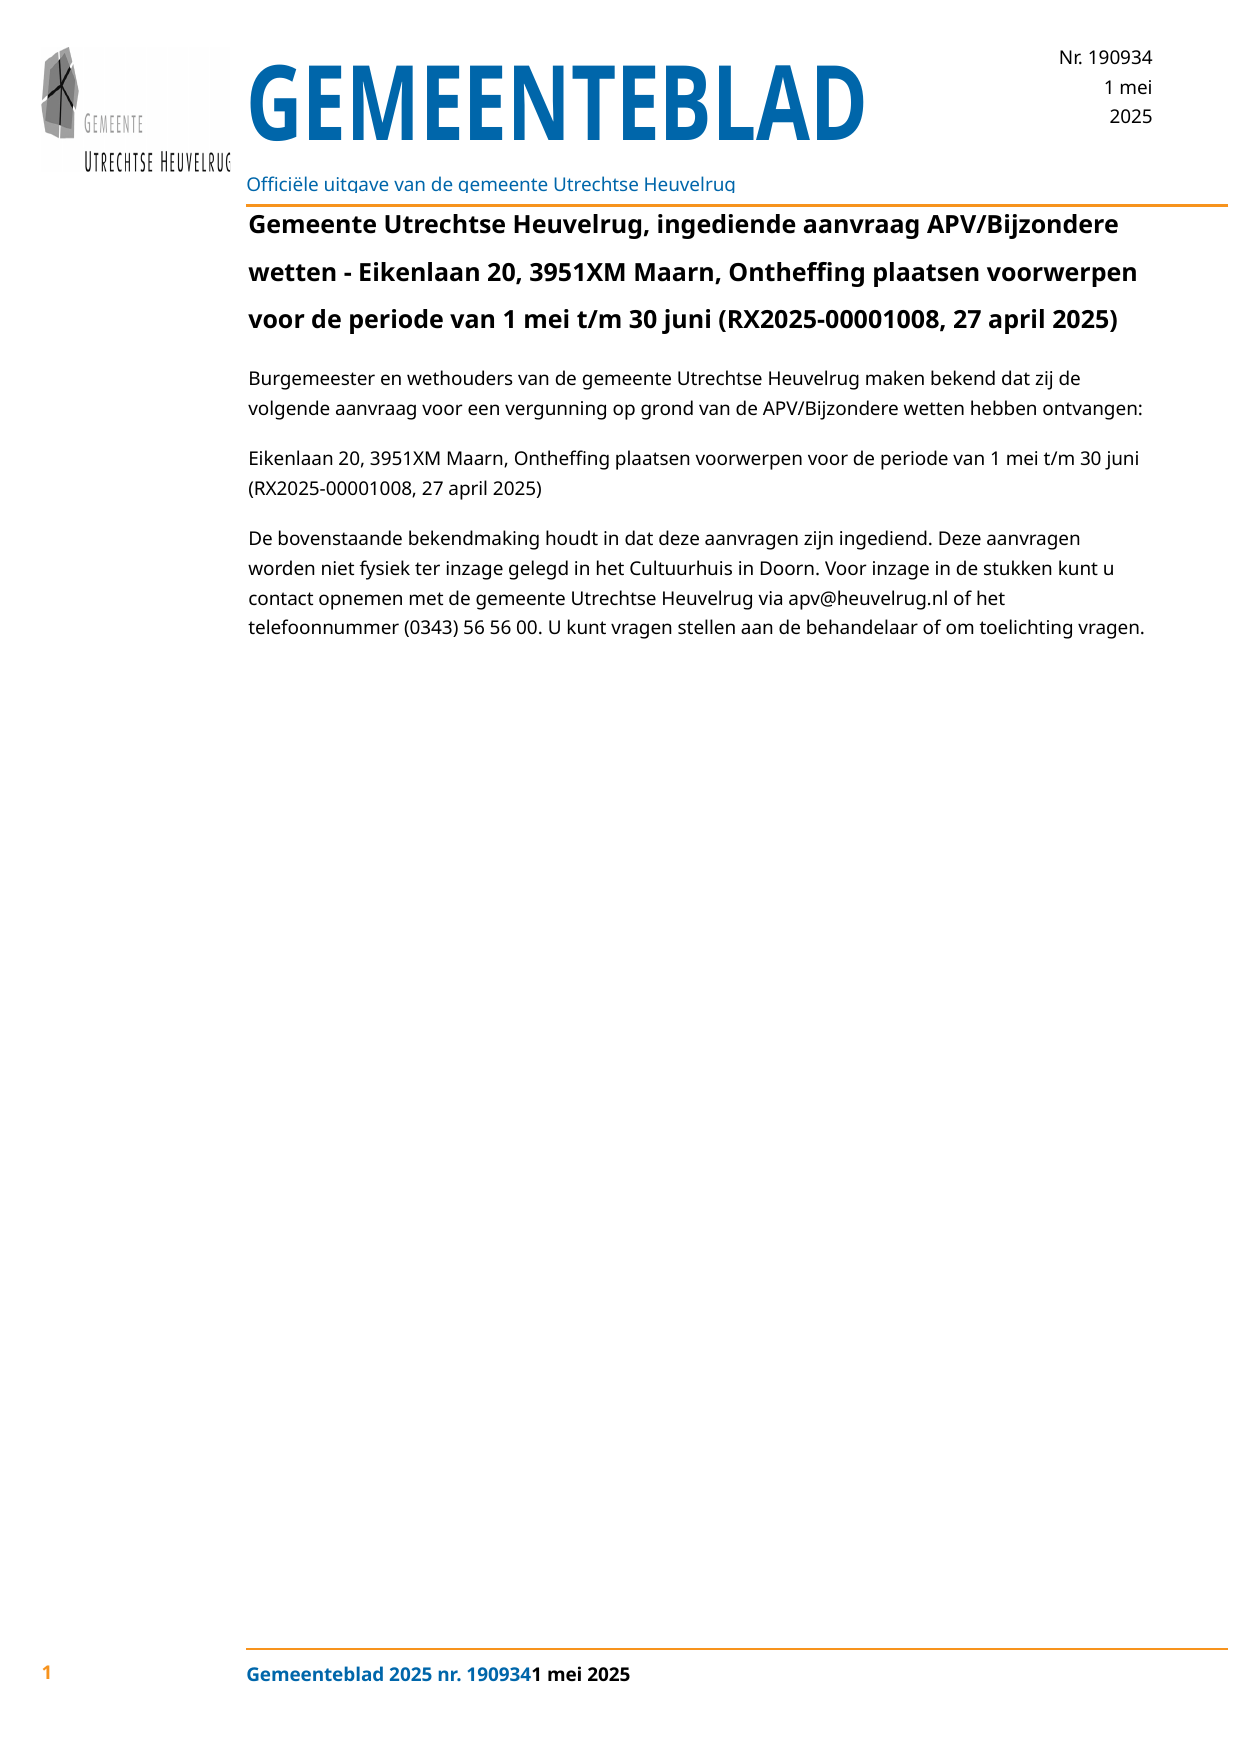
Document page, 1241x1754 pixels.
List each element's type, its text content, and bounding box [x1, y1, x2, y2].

text Eikenlaan 20, 3951XM Maarn, Ontheffing plaatsen voorwerpen voor de periode van 1 mei t/m 30 juni (RX2025-00001008, 27 april 2025) [248, 446, 1152, 501]
text Gemeente Utrechtse Heuvelrug, ingediende aanvraag APV/Bijzondere wetten - Eikenlaan 20, 3951XM Maarn, Ontheffing plaatsen voorwerpen voor de periode van 1 mei t/m 30 juni (RX2025-00001008, 27 april 2025) [248, 207, 1152, 336]
text De bovenstaande bekendmaking houdt in dat deze aanvragen zijn ingediend. Deze aanvragen worden niet fysiek ter inzage gelegd in het Cultuurhuis in Doorn. Voor inzage in de stukken kunt u contact opnemen met de gemeente Utrechtse Heuvelrug via apv@heuvelrug.nl of het telefoonnummer (0343) 56 56 00. U kunt vragen stellen aan de behandelaar of om toelichting vragen. [248, 526, 1152, 640]
text Burgemeester en wethouders van de gemeente Utrechtse Heuvelrug maken bekend dat zij de volgende aanvraag voor een vergunning op grond van de APV/Bijzondere wetten hebben ontvangen: [248, 366, 1152, 421]
picture [41, 47, 231, 172]
